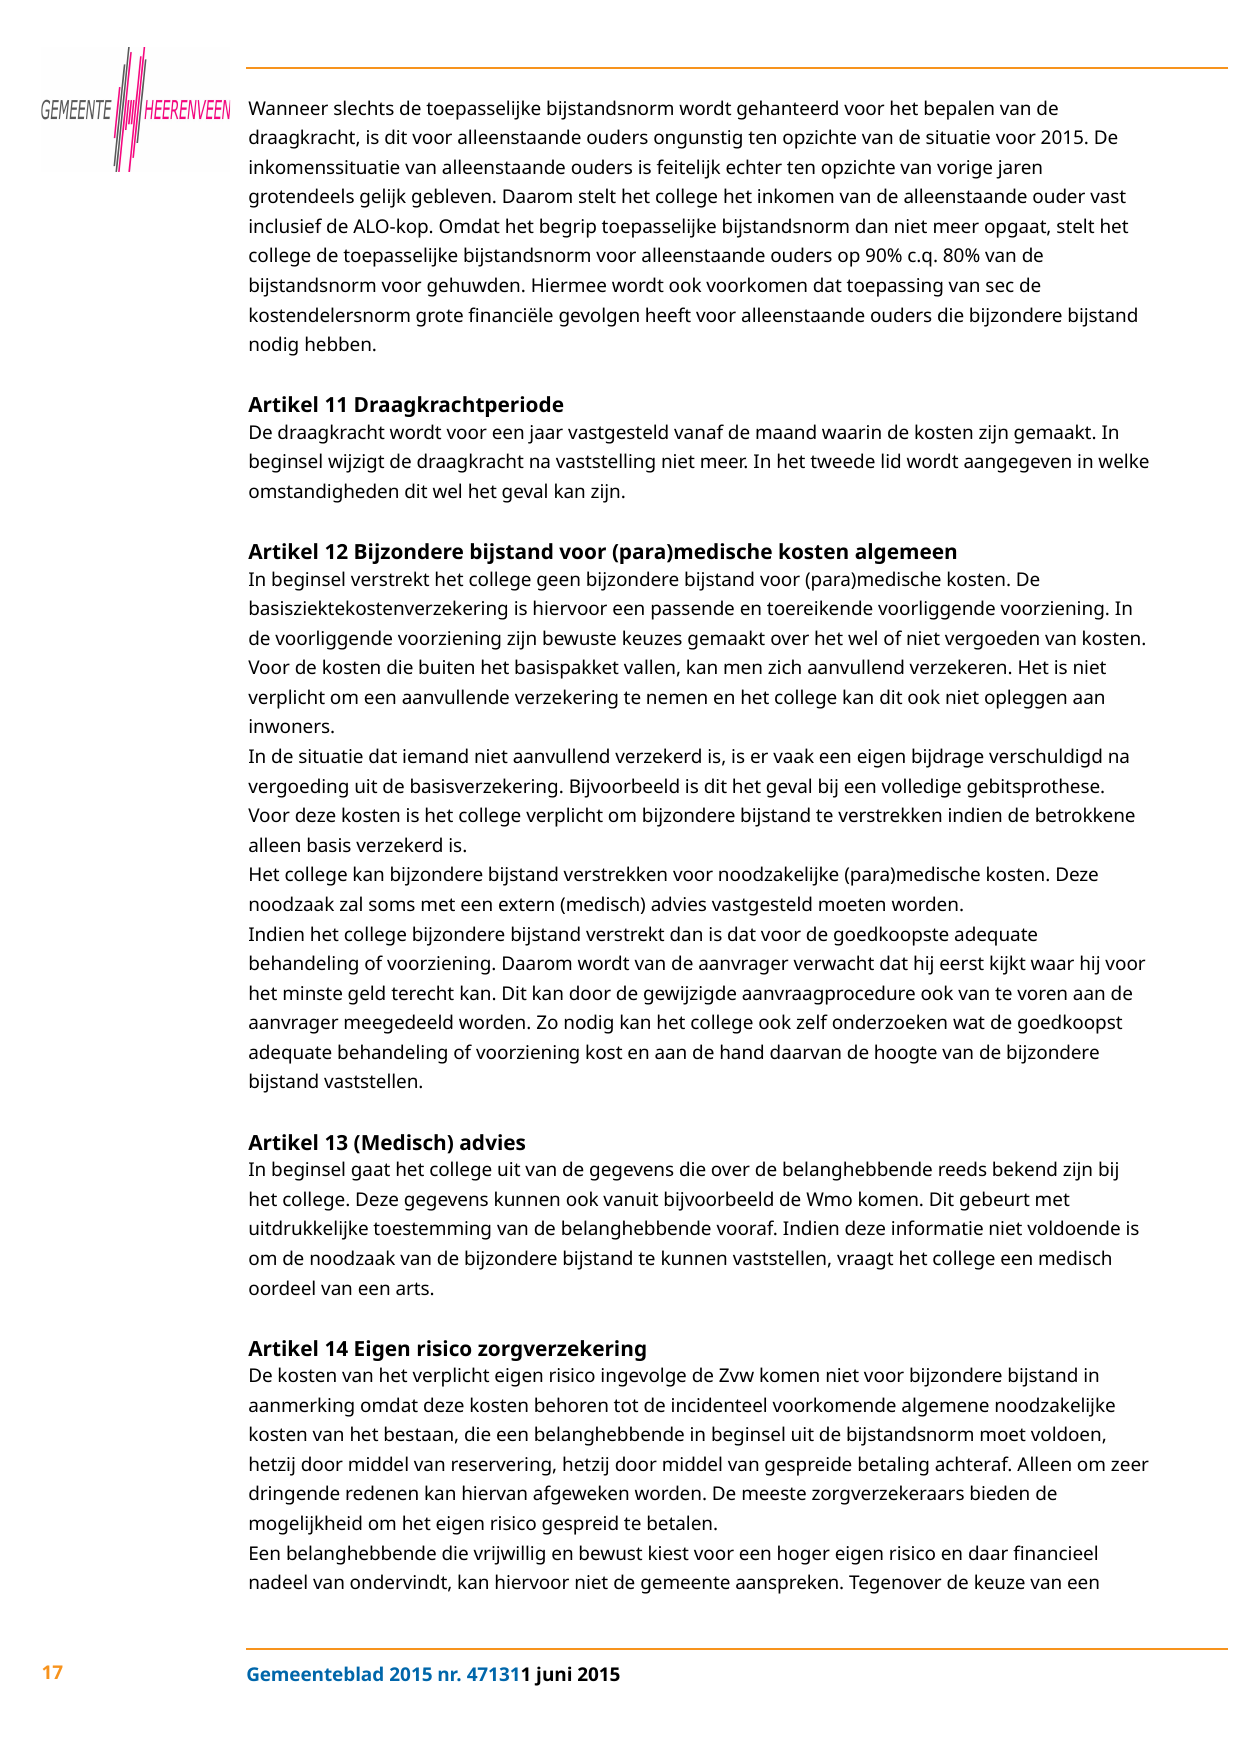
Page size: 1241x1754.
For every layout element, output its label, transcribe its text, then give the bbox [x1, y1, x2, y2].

text Artikel 13 (Medisch) advies [248, 1128, 1152, 1156]
picture [41, 47, 231, 172]
text Wanneer slechts de toepasselijke bijstandsnorm wordt gehanteerd voor het bepalen van de draagkracht, is dit voor alleenstaande ouders ongunstig ten opzichte van de situatie voor 2015. De inkomenssituatie van alleenstaande ouders is feitelijk echter ten opzichte van vorige jaren grotendeels gelijk gebleven. Daarom stelt het college het inkomen van de alleenstaande ouder vast inclusief de ALO-kop. Omdat het begrip toepasselijke bijstandsnorm dan niet meer opgaat, stelt het college de toepasselijke bijstandsnorm voor alleenstaande ouders op 90% c.q. 80% van de bijstandsnorm voor gehuwden. Hiermee wordt ook voorkomen dat toepassing van sec de kostendelersnorm grote financiële gevolgen heeft voor alleenstaande ouders die bijzondere bijstand nodig hebben. [248, 95, 1152, 357]
text Artikel 12 Bijzondere bijstand voor (para)medische kosten algemeen [248, 537, 1152, 566]
text Een belanghebbende die vrijwillig en bewust kiest voor een hoger eigen risico en daar financieel nadeel van ondervindt, kan hiervoor niet de gemeente aanspreken. Tegenover de keuze van een [248, 1540, 1152, 1595]
text Het college kan bijzondere bijstand verstrekken voor noodzakelijke (para)medische kosten. Deze noodzaak zal soms met een extern (medisch) advies vastgesteld moeten worden. [248, 862, 1152, 917]
text In de situatie dat iemand niet aanvullend verzekerd is, is er vaak een eigen bijdrage verschuldigd na vergoeding uit de basisverzekering. Bijvoorbeeld is dit het geval bij een volledige gebitsprothese. Voor deze kosten is het college verplicht om bijzondere bijstand te verstrekken indien de betrokkene alleen basis verzekerd is. [248, 743, 1152, 858]
text De kosten van het verplicht eigen risico ingevolge de Zvw komen niet voor bijzondere bijstand in aanmerking omdat deze kosten behoren tot de incidenteel voorkomende algemene noodzakelijke kosten van het bestaan, die een belanghebbende in beginsel uit de bijstandsnorm moet voldoen, hetzij door middel van reservering, hetzij door middel van gespreide betaling achteraf. Alleen om zeer dringende redenen kan hiervan afgeweken worden. De meeste zorgverzekeraars bieden de mogelijkheid om het eigen risico gespreid te betalen. [248, 1362, 1152, 1536]
text Artikel 11 Draagkrachtperiode [248, 391, 1152, 419]
text In beginsel gaat het college uit van de gegevens die over de belanghebbende reeds bekend zijn bij het college. Deze gegevens kunnen ook vanuit bijvoorbeeld de Wmo komen. Dit gebeurt met uitdrukkelijke toestemming van de belanghebbende vooraf. Indien deze informatie niet voldoende is om de noodzaak van de bijzondere bijstand te kunnen vaststellen, vraagt het college een medisch oordeel van een arts. [248, 1156, 1152, 1300]
text Artikel 14 Eigen risico zorgverzekering [248, 1334, 1152, 1362]
text Indien het college bijzondere bijstand verstrekt dan is dat voor de goedkoopste adequate behandeling of voorziening. Daarom wordt van de aanvrager verwacht dat hij eerst kijkt waar hij voor het minste geld terecht kan. Dit kan door de gewijzigde aanvraagprocedure ook van te voren aan de aanvrager meegedeeld worden. Zo nodig kan het college ook zelf onderzoeken wat de goedkoopst adequate behandeling of voorziening kost en aan de hand daarvan de hoogte van de bijzondere bijstand vaststellen. [248, 921, 1152, 1094]
text De draagkracht wordt voor een jaar vastgesteld vanaf de maand waarin de kosten zijn gemaakt. In beginsel wijzigt de draagkracht na vaststelling niet meer. In het tweede lid wordt aangegeven in welke omstandigheden dit wel het geval kan zijn. [248, 419, 1152, 504]
text In beginsel verstrekt het college geen bijzondere bijstand voor (para)medische kosten. De basisziektekostenverzekering is hiervoor een passende en toereikende voorliggende voorziening. In de voorliggende voorziening zijn bewuste keuzes gemaakt over het wel of niet vergoeden van kosten. Voor de kosten die buiten het basispakket vallen, kan men zich aanvullend verzekeren. Het is niet verplicht om een aanvullende verzekering te nemen en het college kan dit ook niet opleggen aan inwoners. [248, 566, 1152, 739]
